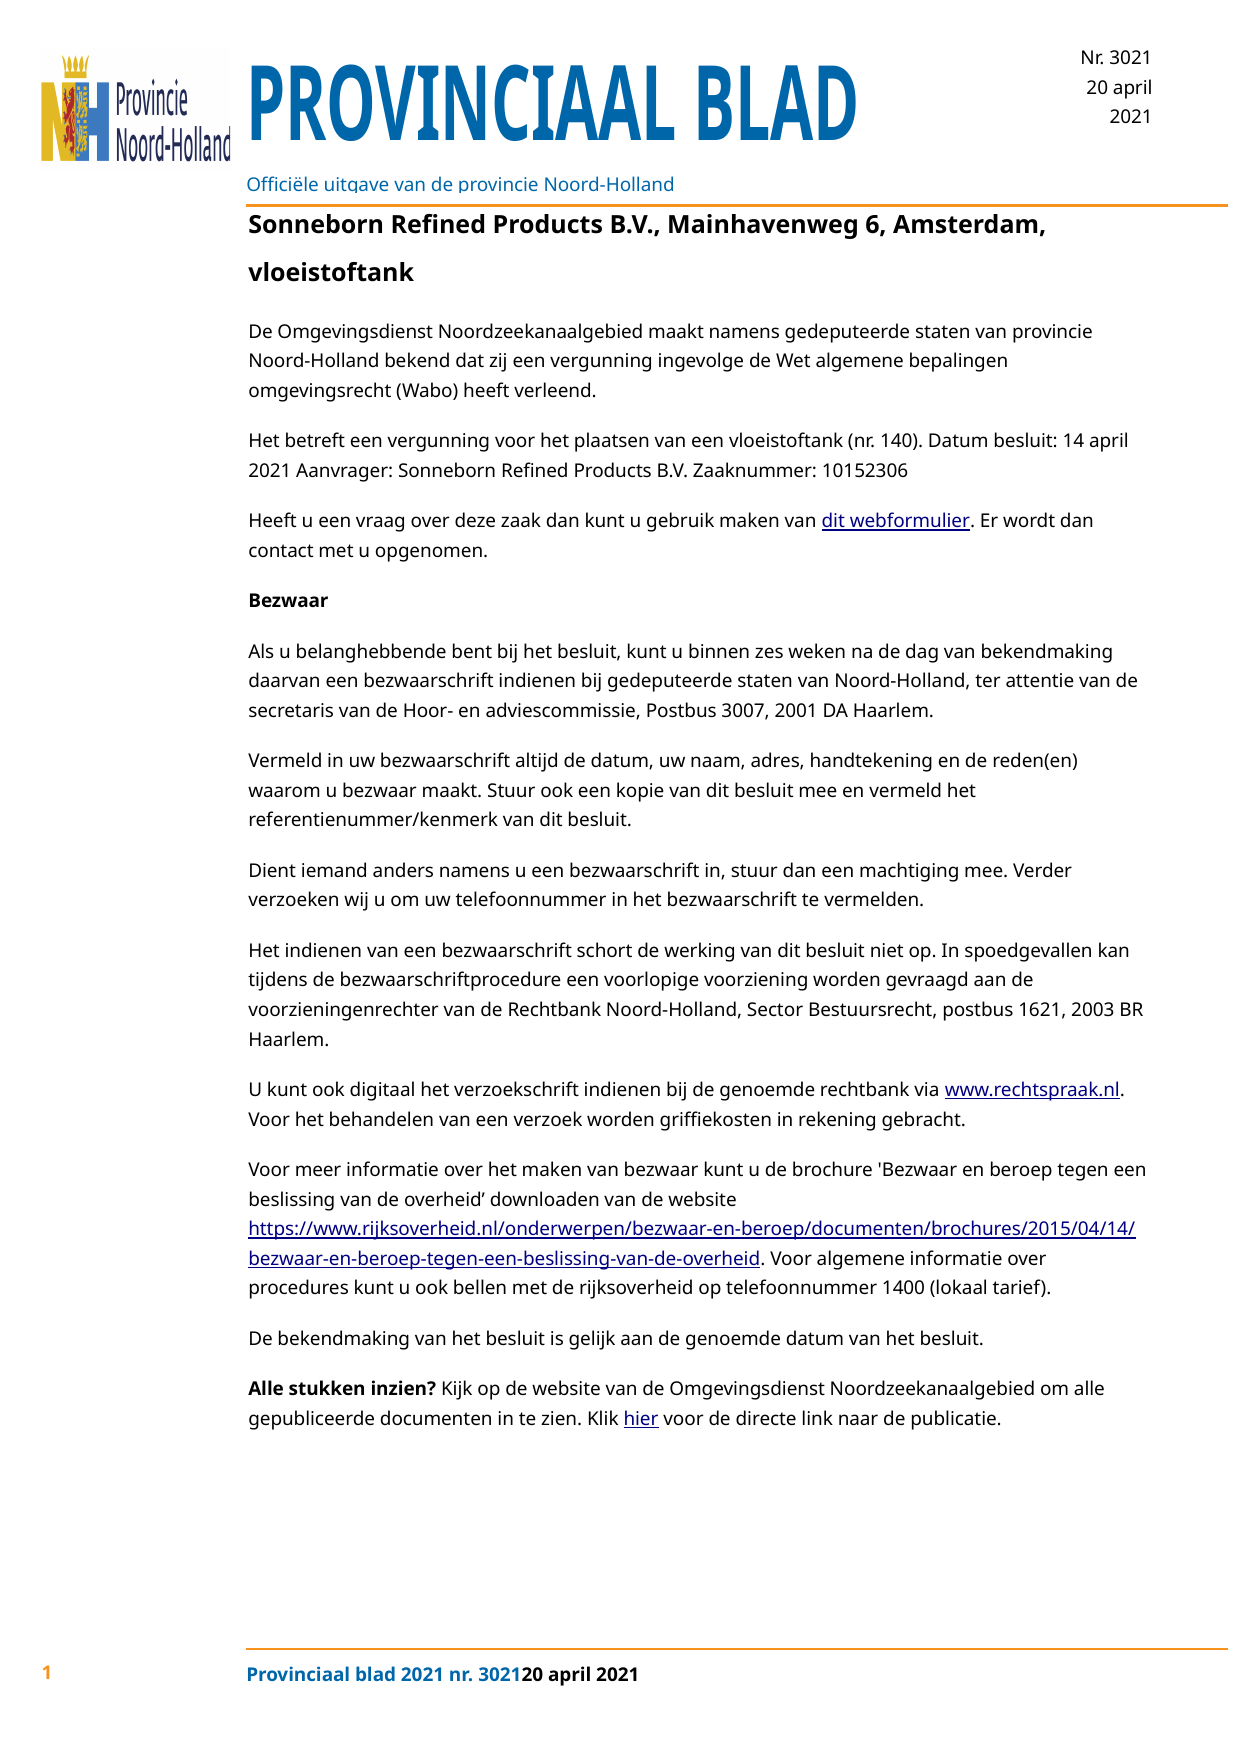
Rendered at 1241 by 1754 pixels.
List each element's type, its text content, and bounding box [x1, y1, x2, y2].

text Heeft u een vraag over deze zaak dan kunt u gebruik maken van dit webformulier. Er wordt dan contact met u opgenomen. [248, 507, 1152, 563]
text Het indienen van een bezwaarschrift schort de werking van dit besluit niet op. In spoedgevallen kan tijdens de bezwaarschriftprocedure een voorlopige voorziening worden gevraagd aan de voorzieningenrechter van de Rechtbank Noord-Holland, Sector Bestuursrecht, postbus 1621, 2003 BR Haarlem. [248, 937, 1152, 1052]
text Voor meer informatie over het maken van bezwaar kunt u de brochure 'Bezwaar en beroep tegen een beslissing van de overheid’ downloaden van de website https://www.rijksoverheid.nl/onderwerpen/bezwaar-en-beroep/documenten/brochures/2015/04/14/bezwaar-en-beroep-tegen-een-beslissing-van-de-overheid. Voor algemene informatie over procedures kunt u ook bellen met de rijksoverheid op telefoonnummer 1400 (lokaal tarief). [248, 1156, 1152, 1300]
text Het betreft een vergunning voor het plaatsen van een vloeistoftank (nr. 140). Datum besluit: 14 april 2021 Aanvrager: Sonneborn Refined Products B.V. Zaaknummer: 10152306 [248, 427, 1152, 483]
text Alle stukken inzien? Kijk op de website van de Omgevingsdienst Noordzeekanaalgebied om alle gepubliceerde documenten in te zien. Klik hier voor de directe link naar de publicatie. [248, 1375, 1152, 1431]
text Als u belanghebbende bent bij het besluit, kunt u binnen zes weken na de dag van bekendmaking daarvan een bezwaarschrift indienen bij gedeputeerde staten van Noord-Holland, ter attentie van de secretaris van de Hoor- en adviescommissie, Postbus 3007, 2001 DA Haarlem. [248, 638, 1152, 723]
text Dient iemand anders namens u een bezwaarschrift in, stuur dan een machtiging mee. Verder verzoeken wij u om uw telefoonnummer in het bezwaarschrift te vermelden. [248, 857, 1152, 912]
text Vermeld in uw bezwaarschrift altijd de datum, uw naam, adres, handtekening en de reden(en) waarom u bezwaar maakt. Stuur ook een kopie van dit besluit mee en vermeld het referentienummer/kenmerk van dit besluit. [248, 747, 1152, 832]
text U kunt ook digitaal het verzoekschrift indienen bij de genoemde rechtbank via www.rechtspraak.nl. Voor het behandelen van een verzoek worden griffiekosten in rekening gebracht. [248, 1076, 1152, 1132]
text Bezwaar [248, 587, 1152, 613]
text De Omgevingsdienst Noordzeekanaalgebied maakt namens gedeputeerde staten van provincie Noord-Holland bekend dat zij een vergunning ingevolge de Wet algemene bepalingen omgevingsrecht (Wabo) heeft verleend. [248, 318, 1152, 403]
picture [41, 47, 231, 172]
text Sonneborn Refined Products B.V., Mainhavenweg 6, Amsterdam, vloeistoftank [248, 207, 1152, 288]
text De bekendmaking van het besluit is gelijk aan de genoemde datum van het besluit. [248, 1325, 1152, 1351]
